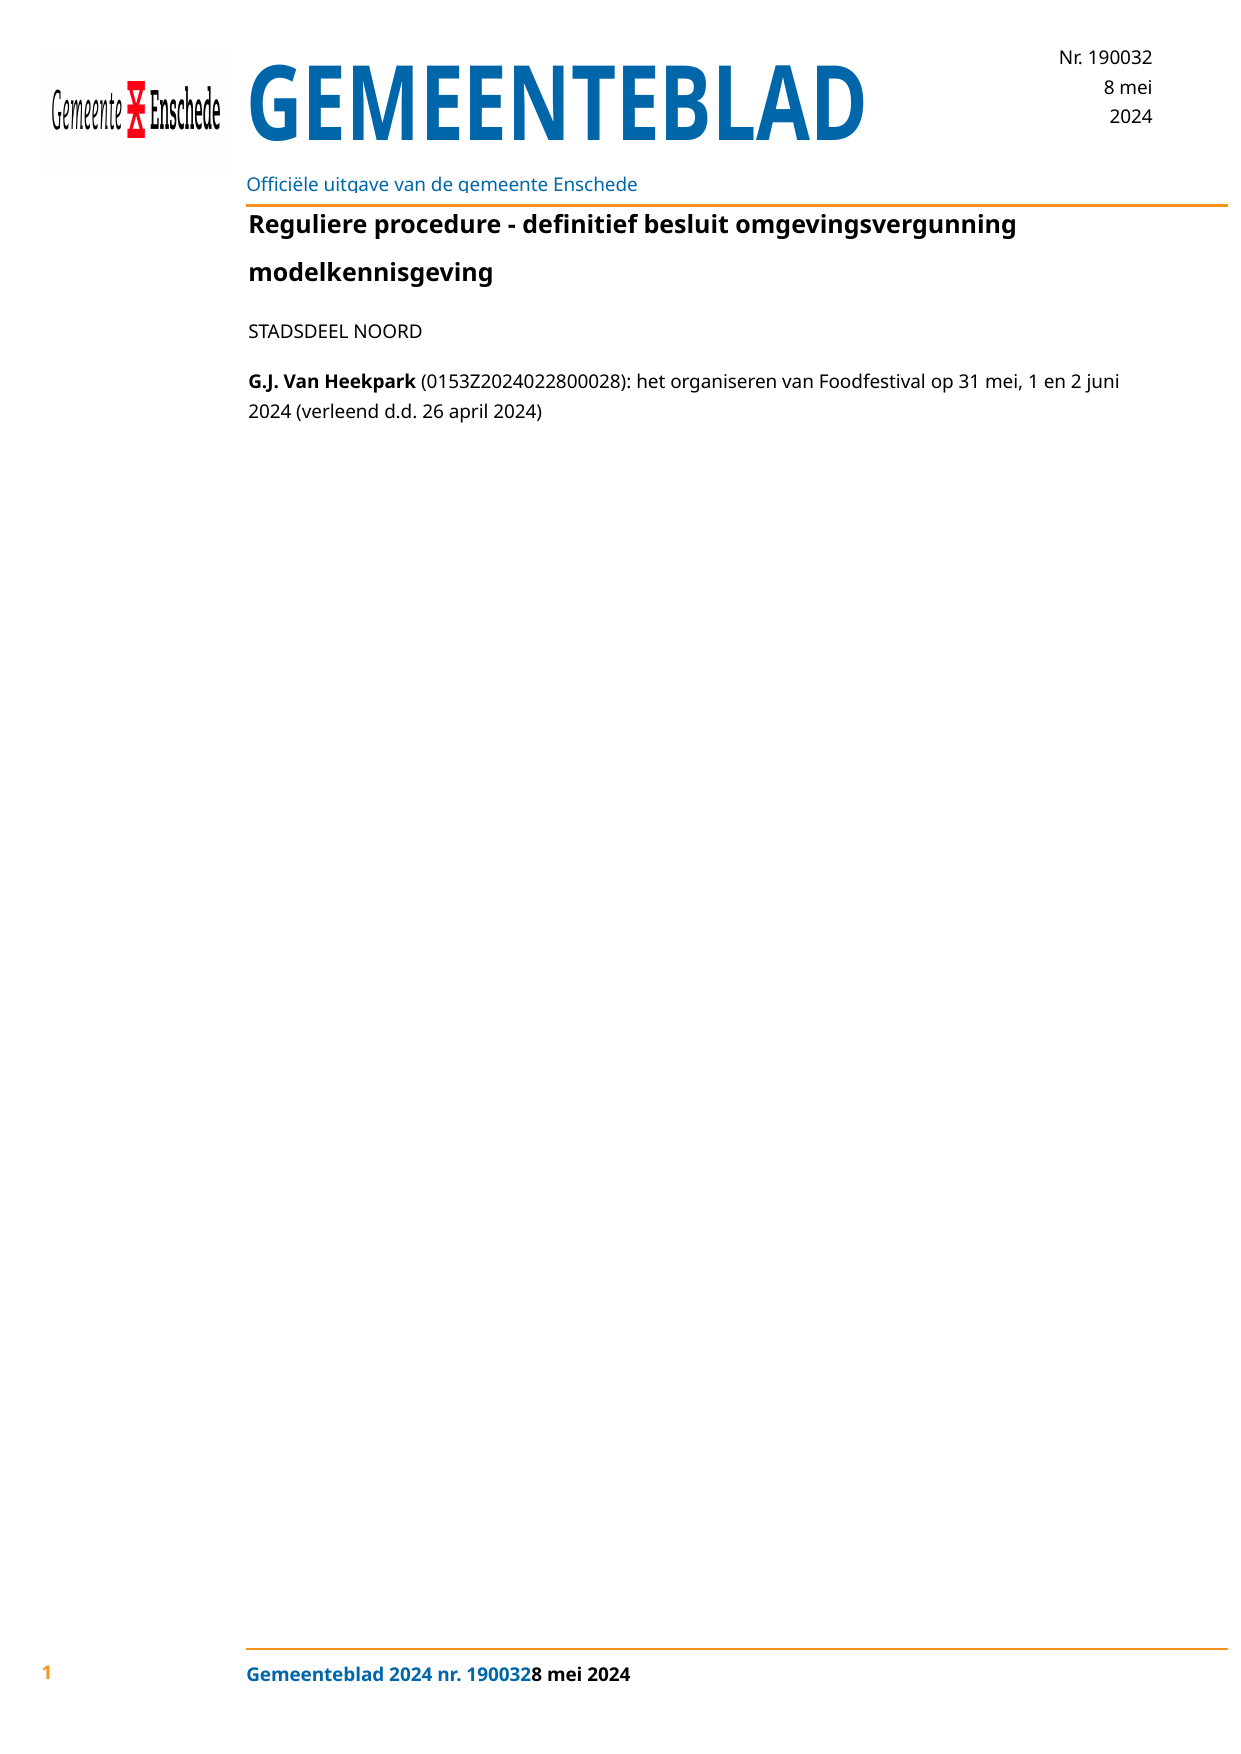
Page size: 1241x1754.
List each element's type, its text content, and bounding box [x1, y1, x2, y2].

text Reguliere procedure - definitief besluit omgevingsvergunning modelkennisgeving [248, 207, 1152, 288]
text STADSDEEL NOORD [248, 318, 1152, 344]
text G.J. Van Heekpark (0153Z2024022800028): het organiseren van Foodfestival op 31 mei, 1 en 2 juni 2024 (verleend d.d. 26 april 2024) [248, 368, 1152, 424]
picture [41, 47, 231, 172]
